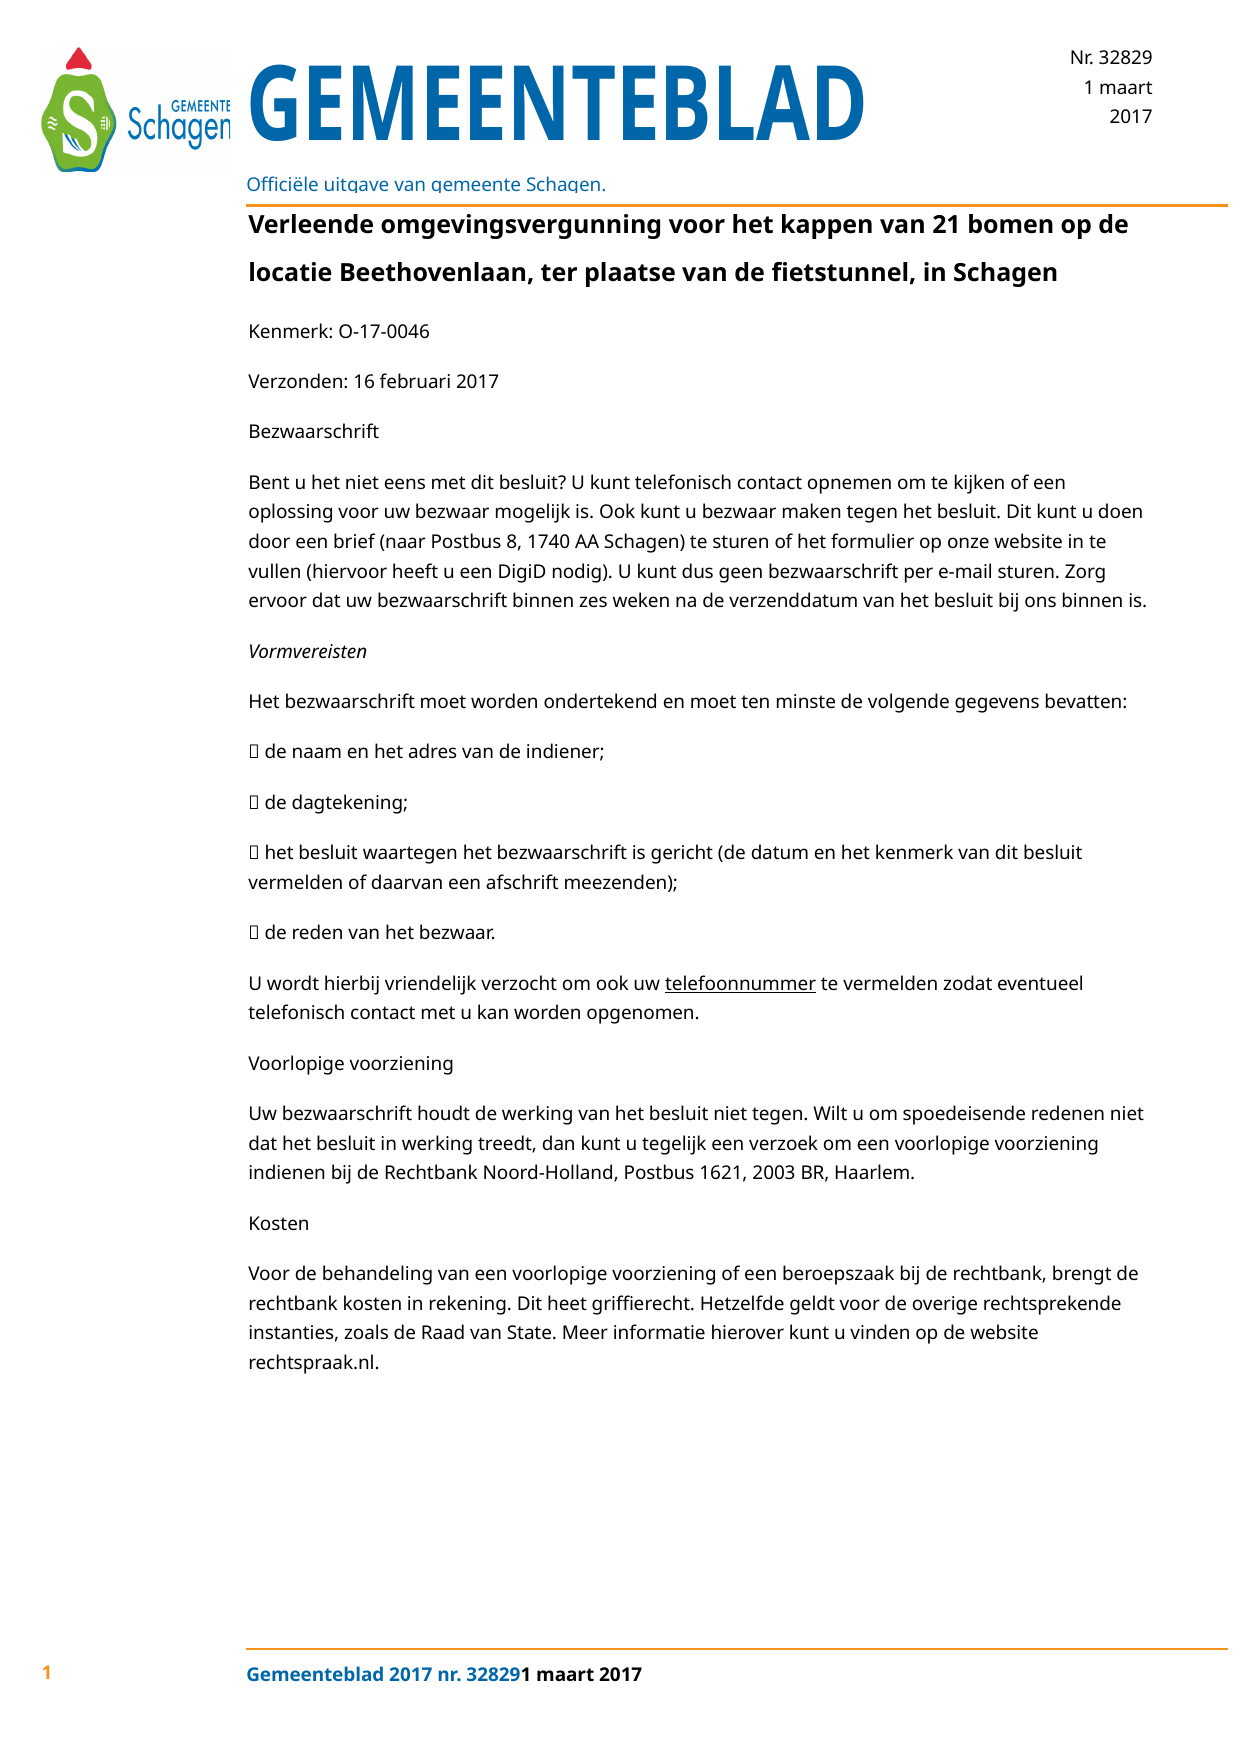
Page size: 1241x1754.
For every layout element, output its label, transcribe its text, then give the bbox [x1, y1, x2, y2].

text Voor de behandeling van een voorlopige voorziening of een beroepszaak bij de rechtbank, brengt de rechtbank kosten in rekening. Dit heet griffierecht. Hetzelfde geldt voor de overige rechtsprekende instanties, zoals de Raad van State. Meer informatie hierover kunt u vinden op de website rechtspraak.nl. [248, 1260, 1152, 1375]
text U wordt hierbij vriendelijk verzocht om ook uw telefoonnummer te vermelden zodat eventueel telefonisch contact met u kan worden opgenomen. [248, 970, 1152, 1025]
text Kosten [248, 1210, 1152, 1236]
text Bezwaarschrift [248, 419, 1152, 444]
picture [41, 47, 231, 172]
text Bent u het niet eens met dit besluit? U kunt telefonisch contact opnemen om te kijken of een oplossing voor uw bezwaar mogelijk is. Ook kunt u bezwaar maken tegen het besluit. Dit kunt u doen door een brief (naar Postbus 8, 1740 AA Schagen) te sturen of het formulier op onze website in te vullen (hiervoor heeft u een DigiD nodig). U kunt dus geen bezwaarschrift per e-mail sturen. Zorg ervoor dat uw bezwaarschrift binnen zes weken na de verzenddatum van het besluit bij ons binnen is. [248, 469, 1152, 613]
text  het besluit waartegen het bezwaarschrift is gericht (de datum en het kenmerk van dit besluit vermelden of daarvan een afschrift meezenden); [248, 839, 1152, 895]
text Verzonden: 16 februari 2017 [248, 368, 1152, 394]
text Voorlopige voorziening [248, 1050, 1152, 1076]
text Vormvereisten [248, 638, 1152, 664]
text Verleende omgevingsvergunning voor het kappen van 21 bomen op de locatie Beethovenlaan, ter plaatse van de fietstunnel, in Schagen [248, 207, 1152, 288]
text  de dagtekening; [248, 789, 1152, 815]
text Kenmerk: O-17-0046 [248, 318, 1152, 344]
text Uw bezwaarschrift houdt de werking van het besluit niet tegen. Wilt u om spoedeisende redenen niet dat het besluit in werking treedt, dan kunt u tegelijk een verzoek om een voorlopige voorziening indienen bij de Rechtbank Noord-Holland, Postbus 1621, 2003 BR, Haarlem. [248, 1100, 1152, 1185]
text Het bezwaarschrift moet worden ondertekend en moet ten minste de volgende gegevens bevatten: [248, 688, 1152, 714]
text  de reden van het bezwaar. [248, 919, 1152, 945]
text  de naam en het adres van de indiener; [248, 739, 1152, 764]
